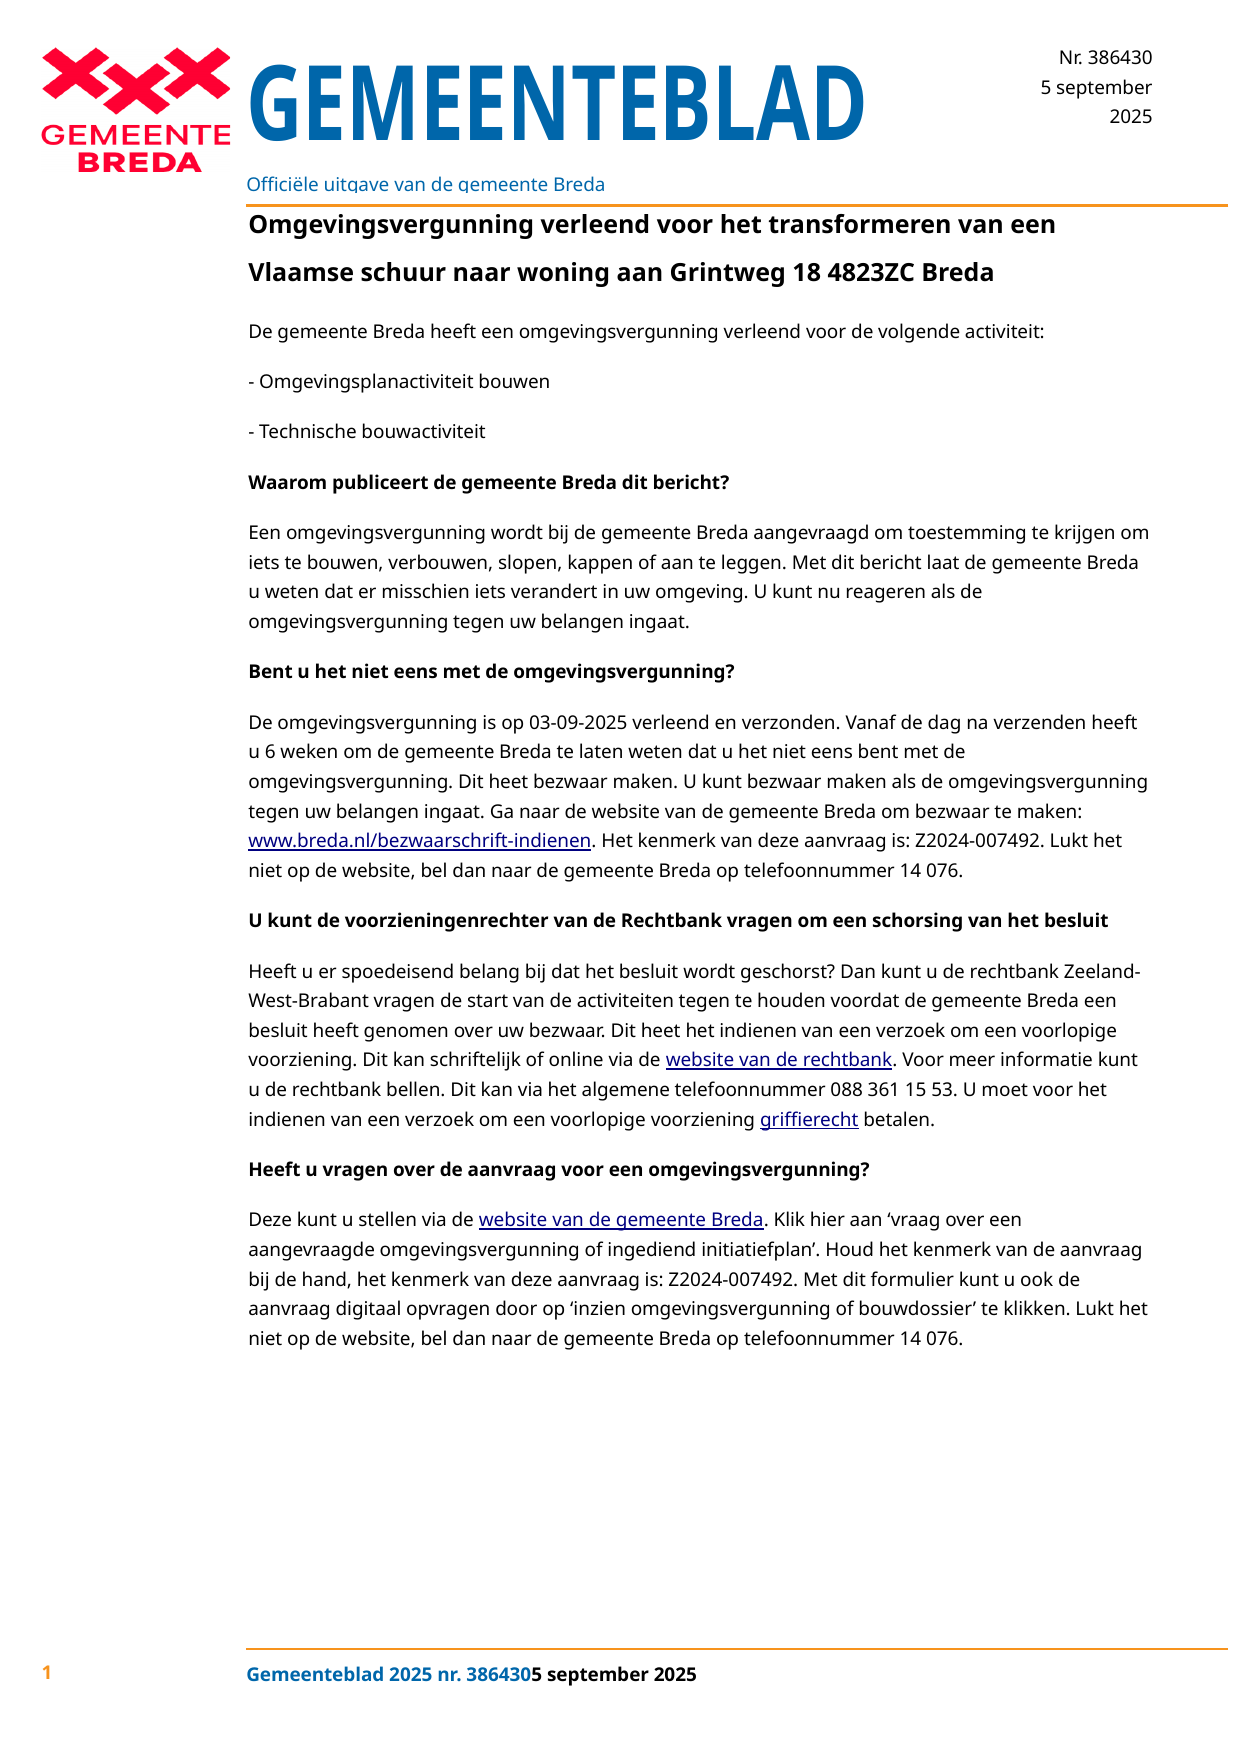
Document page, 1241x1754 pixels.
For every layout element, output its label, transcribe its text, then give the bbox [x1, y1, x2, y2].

text Omgevingsvergunning verleend voor het transformeren van een Vlaamse schuur naar woning aan Grintweg 18 4823ZC Breda [248, 207, 1152, 288]
picture [41, 47, 231, 172]
text Heeft u vragen over de aanvraag voor een omgevingsvergunning? [248, 1156, 1152, 1182]
text De omgevingsvergunning is op 03-09-2025 verleend en verzonden. Vanaf de dag na verzenden heeft u 6 weken om de gemeente Breda te laten weten dat u het niet eens bent met de omgevingsvergunning. Dit heet bezwaar maken. U kunt bezwaar maken als de omgevingsvergunning tegen uw belangen ingaat. Ga naar de website van de gemeente Breda om bezwaar te maken: www.breda.nl/bezwaarschrift-indienen. Het kenmerk van deze aanvraag is: Z2024-007492. Lukt het niet op de website, bel dan naar de gemeente Breda op telefoonnummer 14 076. [248, 709, 1152, 883]
text Een omgevingsvergunning wordt bij de gemeente Breda aangevraagd om toestemming te krijgen om iets te bouwen, verbouwen, slopen, kappen of aan te leggen. Met dit bericht laat de gemeente Breda u weten dat er misschien iets verandert in uw omgeving. U kunt nu reageren als de omgevingsvergunning tegen uw belangen ingaat. [248, 519, 1152, 634]
text Deze kunt u stellen via de website van de gemeente Breda. Klik hier aan ‘vraag over een aangevraagde omgevingsvergunning of ingediend initiatiefplan’. Houd het kenmerk van de aanvraag bij de hand, het kenmerk van deze aanvraag is: Z2024-007492. Met dit formulier kunt u ook de aanvraag digitaal opvragen door op ‘inzien omgevingsvergunning of bouwdossier’ te klikken. Lukt het niet op de website, bel dan naar de gemeente Breda op telefoonnummer 14 076. [248, 1207, 1152, 1351]
text Bent u het niet eens met de omgevingsvergunning? [248, 659, 1152, 684]
text - Technische bouwactiviteit [248, 419, 1152, 444]
text U kunt de voorzieningenrechter van de Rechtbank vragen om een schorsing van het besluit [248, 907, 1152, 933]
text - Omgevingsplanactiviteit bouwen [248, 368, 1152, 394]
text De gemeente Breda heeft een omgevingsvergunning verleend voor de volgende activiteit: [248, 318, 1152, 344]
text Heeft u er spoedeisend belang bij dat het besluit wordt geschorst? Dan kunt u de rechtbank Zeeland-West-Brabant vragen de start van de activiteiten tegen te houden voordat de gemeente Breda een besluit heeft genomen over uw bezwaar. Dit heet het indienen van een verzoek om een voorlopige voorziening. Dit kan schriftelijk of online via de website van de rechtbank. Voor meer informatie kunt u de rechtbank bellen. Dit kan via het algemene telefoonnummer 088 361 15 53. U moet voor het indienen van een verzoek om een voorlopige voorziening griffierecht betalen. [248, 958, 1152, 1132]
text Waarom publiceert de gemeente Breda dit bericht? [248, 469, 1152, 495]
